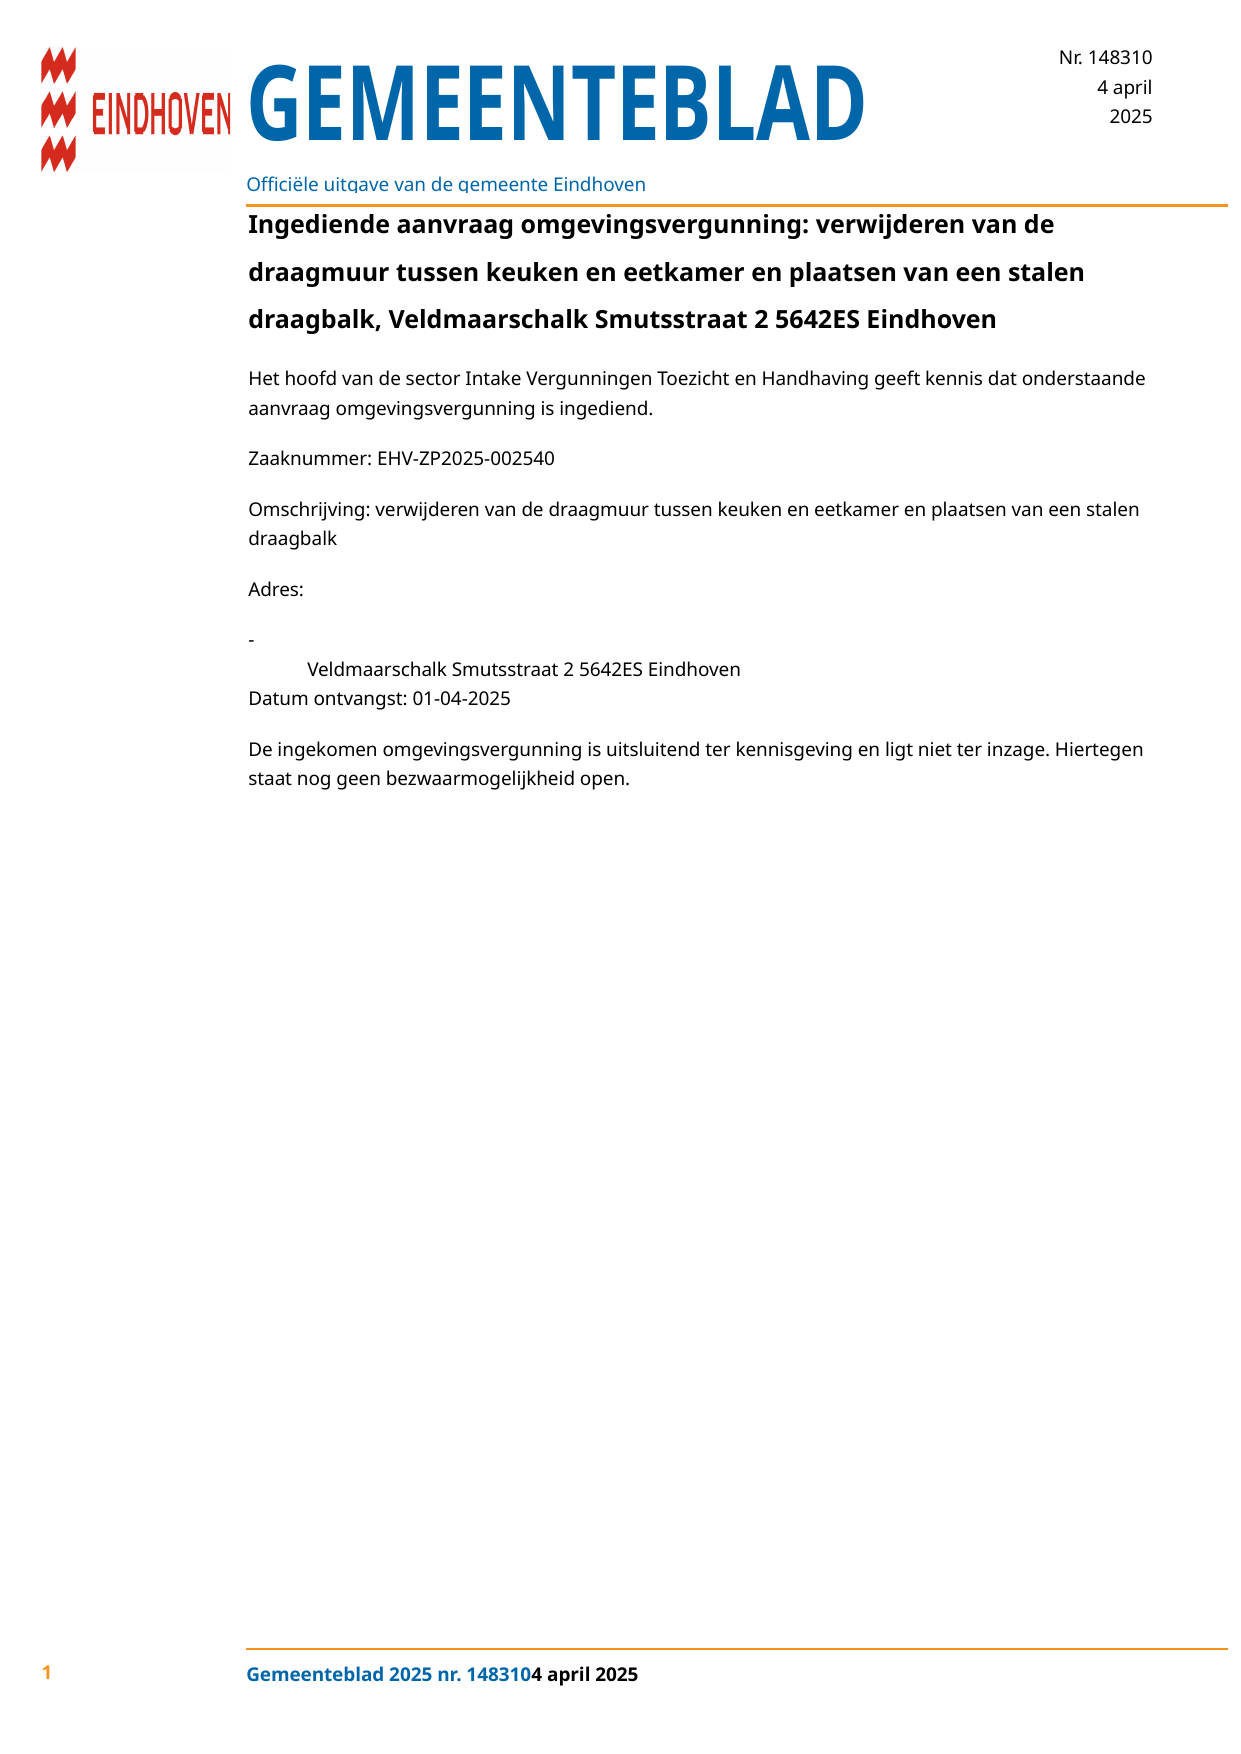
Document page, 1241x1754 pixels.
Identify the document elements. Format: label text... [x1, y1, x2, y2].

text Omschrijving: verwijderen van de draagmuur tussen keuken en eetkamer en plaatsen van een stalen draagbalk [248, 496, 1152, 551]
text Het hoofd van de sector Intake Vergunningen Toezicht en Handhaving geeft kennis dat onderstaande aanvraag omgevingsvergunning is ingediend. [248, 366, 1152, 421]
text Datum ontvangst: 01-04-2025 [248, 686, 1152, 711]
text Adres: [248, 576, 1152, 602]
text De ingekomen omgevingsvergunning is uitsluitend ter kennisgeving en ligt niet ter inzage. Hiertegen staat nog geen bezwaarmogelijkheid open. [248, 736, 1152, 791]
text Zaaknummer: EHV-ZP2025-002540 [248, 446, 1152, 471]
text Ingediende aanvraag omgevingsvergunning: verwijderen van de draagmuur tussen keuken en eetkamer en plaatsen van een stalen draagbalk, Veldmaarschalk Smutsstraat 2 5642ES Eindhoven [248, 207, 1152, 336]
list Veldmaarschalk Smutsstraat 2 5642ES Eindhoven [248, 656, 1152, 682]
picture [41, 47, 231, 172]
